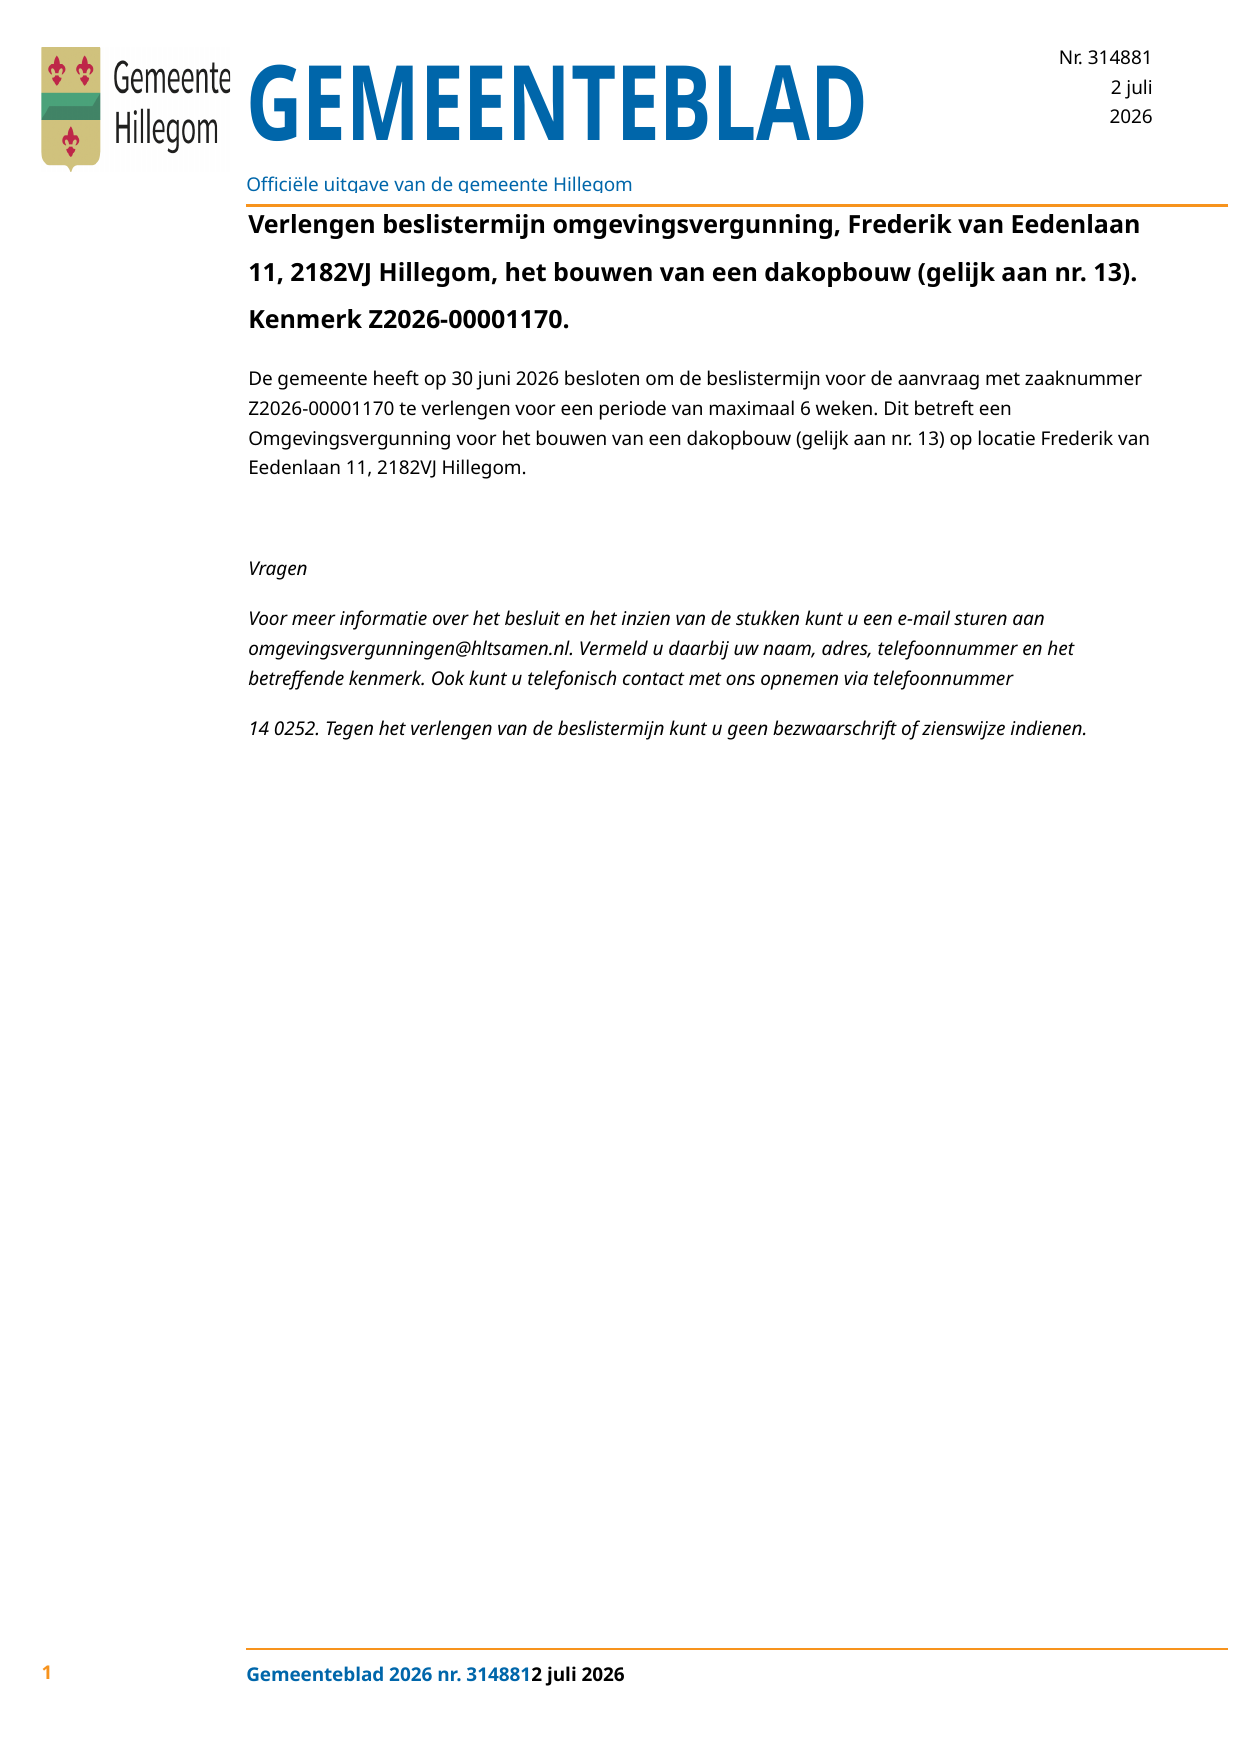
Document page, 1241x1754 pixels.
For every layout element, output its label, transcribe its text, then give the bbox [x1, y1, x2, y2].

picture [41, 47, 231, 172]
text 14 0252. Tegen het verlengen van de beslistermijn kunt u geen bezwaarschrift of zienswijze indienen. [248, 715, 1152, 741]
text Vragen [248, 555, 1152, 581]
text Verlengen beslistermijn omgevingsvergunning, Frederik van Eedenlaan 11, 2182VJ Hillegom, het bouwen van een dakopbouw (gelijk aan nr. 13). Kenmerk Z2026-00001170. [248, 207, 1152, 336]
text De gemeente heeft op 30 juni 2026 besloten om de beslistermijn voor de aanvraag met zaaknummer Z2026-00001170 te verlengen voor een periode van maximaal 6 weken. Dit betreft een Omgevingsvergunning voor het bouwen van een dakopbouw (gelijk aan nr. 13) op locatie Frederik van Eedenlaan 11, 2182VJ Hillegom. [248, 366, 1152, 480]
text Voor meer informatie over het besluit en het inzien van de stukken kunt u een e-mail sturen aan omgevingsvergunningen@hltsamen.nl. Vermeld u daarbij uw naam, adres, telefoonnummer en het betreffende kenmerk. Ook kunt u telefonisch contact met ons opnemen via telefoonnummer [248, 606, 1152, 690]
